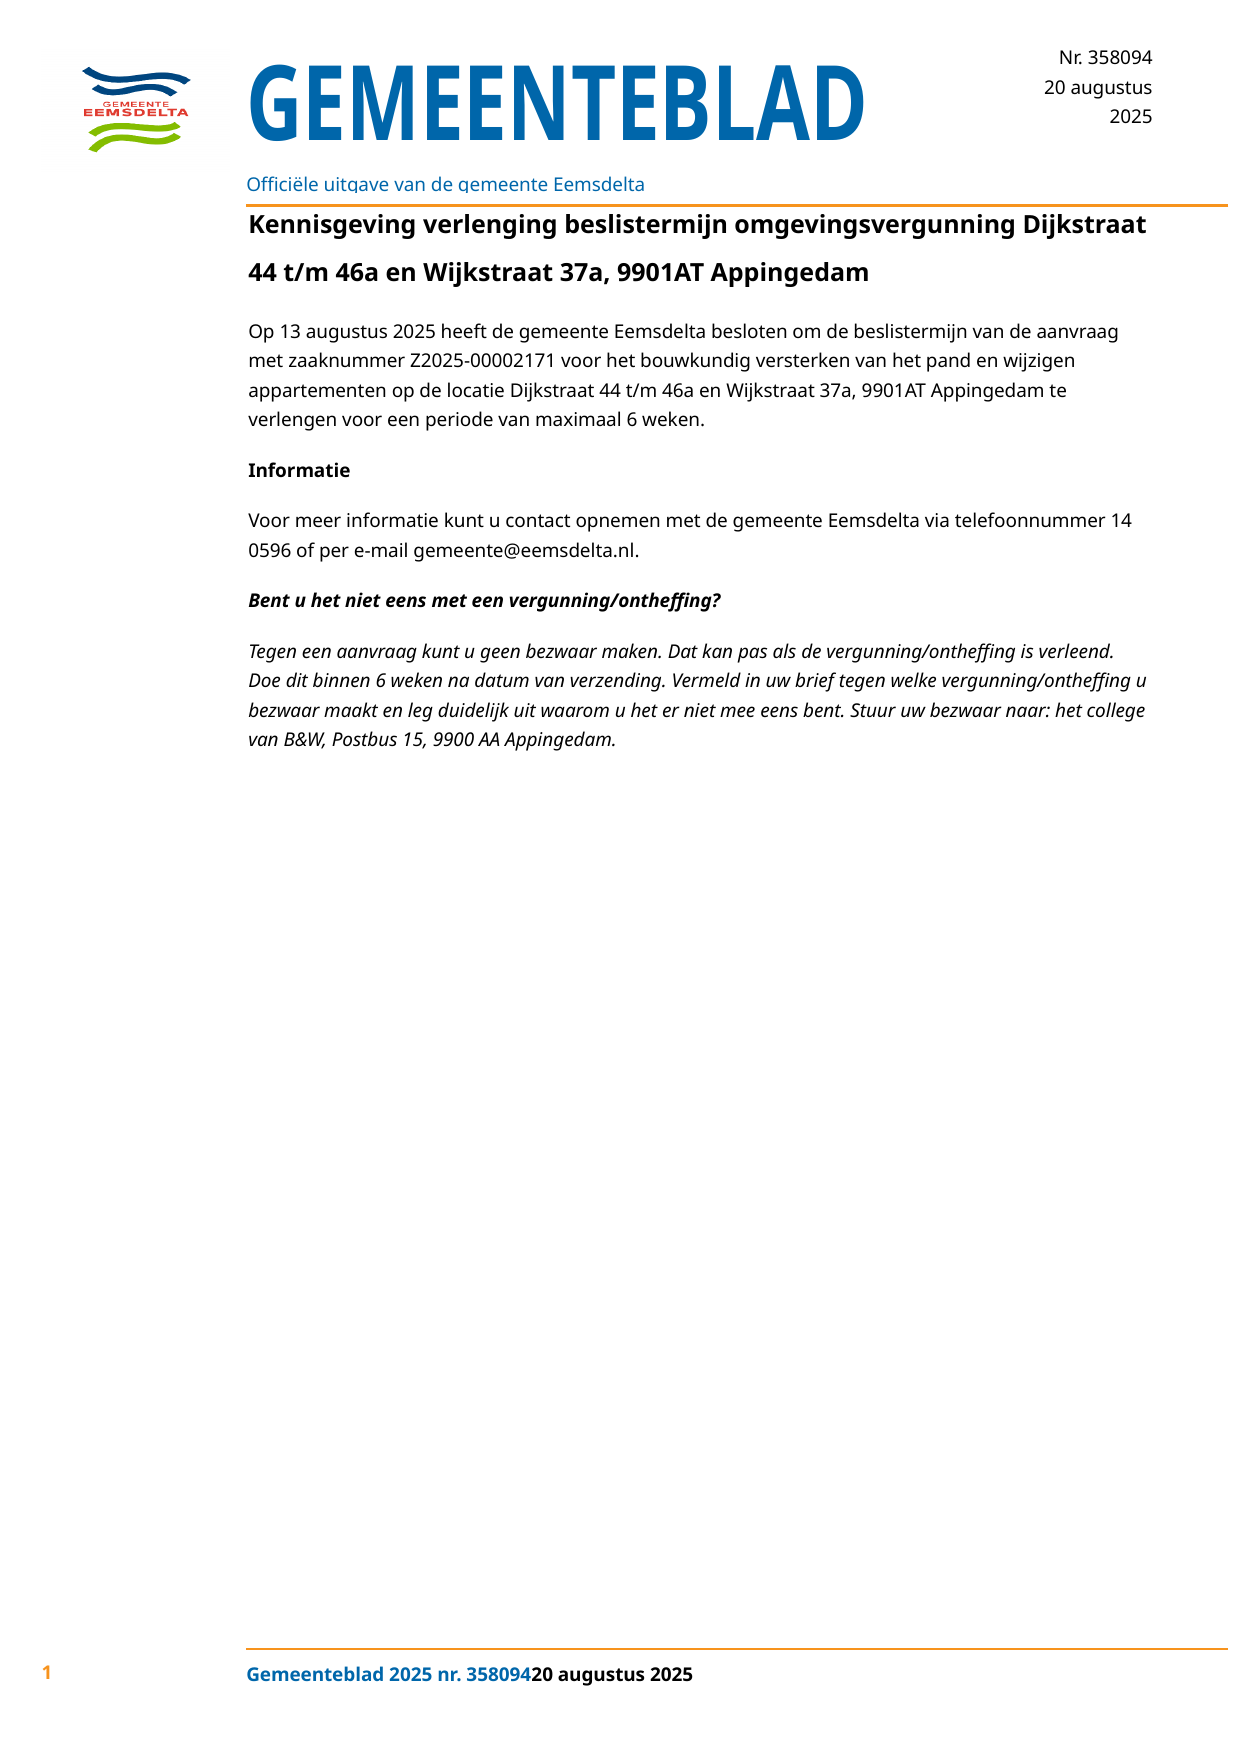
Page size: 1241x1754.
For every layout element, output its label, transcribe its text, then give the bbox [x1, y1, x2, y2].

text Informatie [248, 457, 1152, 483]
picture [41, 47, 231, 172]
text Tegen een aanvraag kunt u geen bezwaar maken. Dat kan pas als de vergunning/ontheffing is verleend. Doe dit binnen 6 weken na datum van verzending. Vermeld in uw brief tegen welke vergunning/ontheffing u bezwaar maakt en leg duidelijk uit waarom u het er niet mee eens bent. Stuur uw bezwaar naar: het college van B&W, Postbus 15, 9900 AA Appingedam. [248, 638, 1152, 752]
text Kennisgeving verlenging beslistermijn omgevingsvergunning Dijkstraat 44 t/m 46a en Wijkstraat 37a, 9901AT Appingedam [248, 207, 1152, 288]
text Bent u het niet eens met een vergunning/ontheffing? [248, 587, 1152, 613]
text Voor meer informatie kunt u contact opnemen met de gemeente Eemsdelta via telefoonnummer 14 0596 of per e-mail gemeente@eemsdelta.nl. [248, 507, 1152, 563]
text Op 13 augustus 2025 heeft de gemeente Eemsdelta besloten om de beslistermijn van de aanvraag met zaaknummer Z2025-00002171 voor het bouwkundig versterken van het pand en wijzigen appartementen op de locatie Dijkstraat 44 t/m 46a en Wijkstraat 37a, 9901AT Appingedam te verlengen voor een periode van maximaal 6 weken. [248, 318, 1152, 432]
